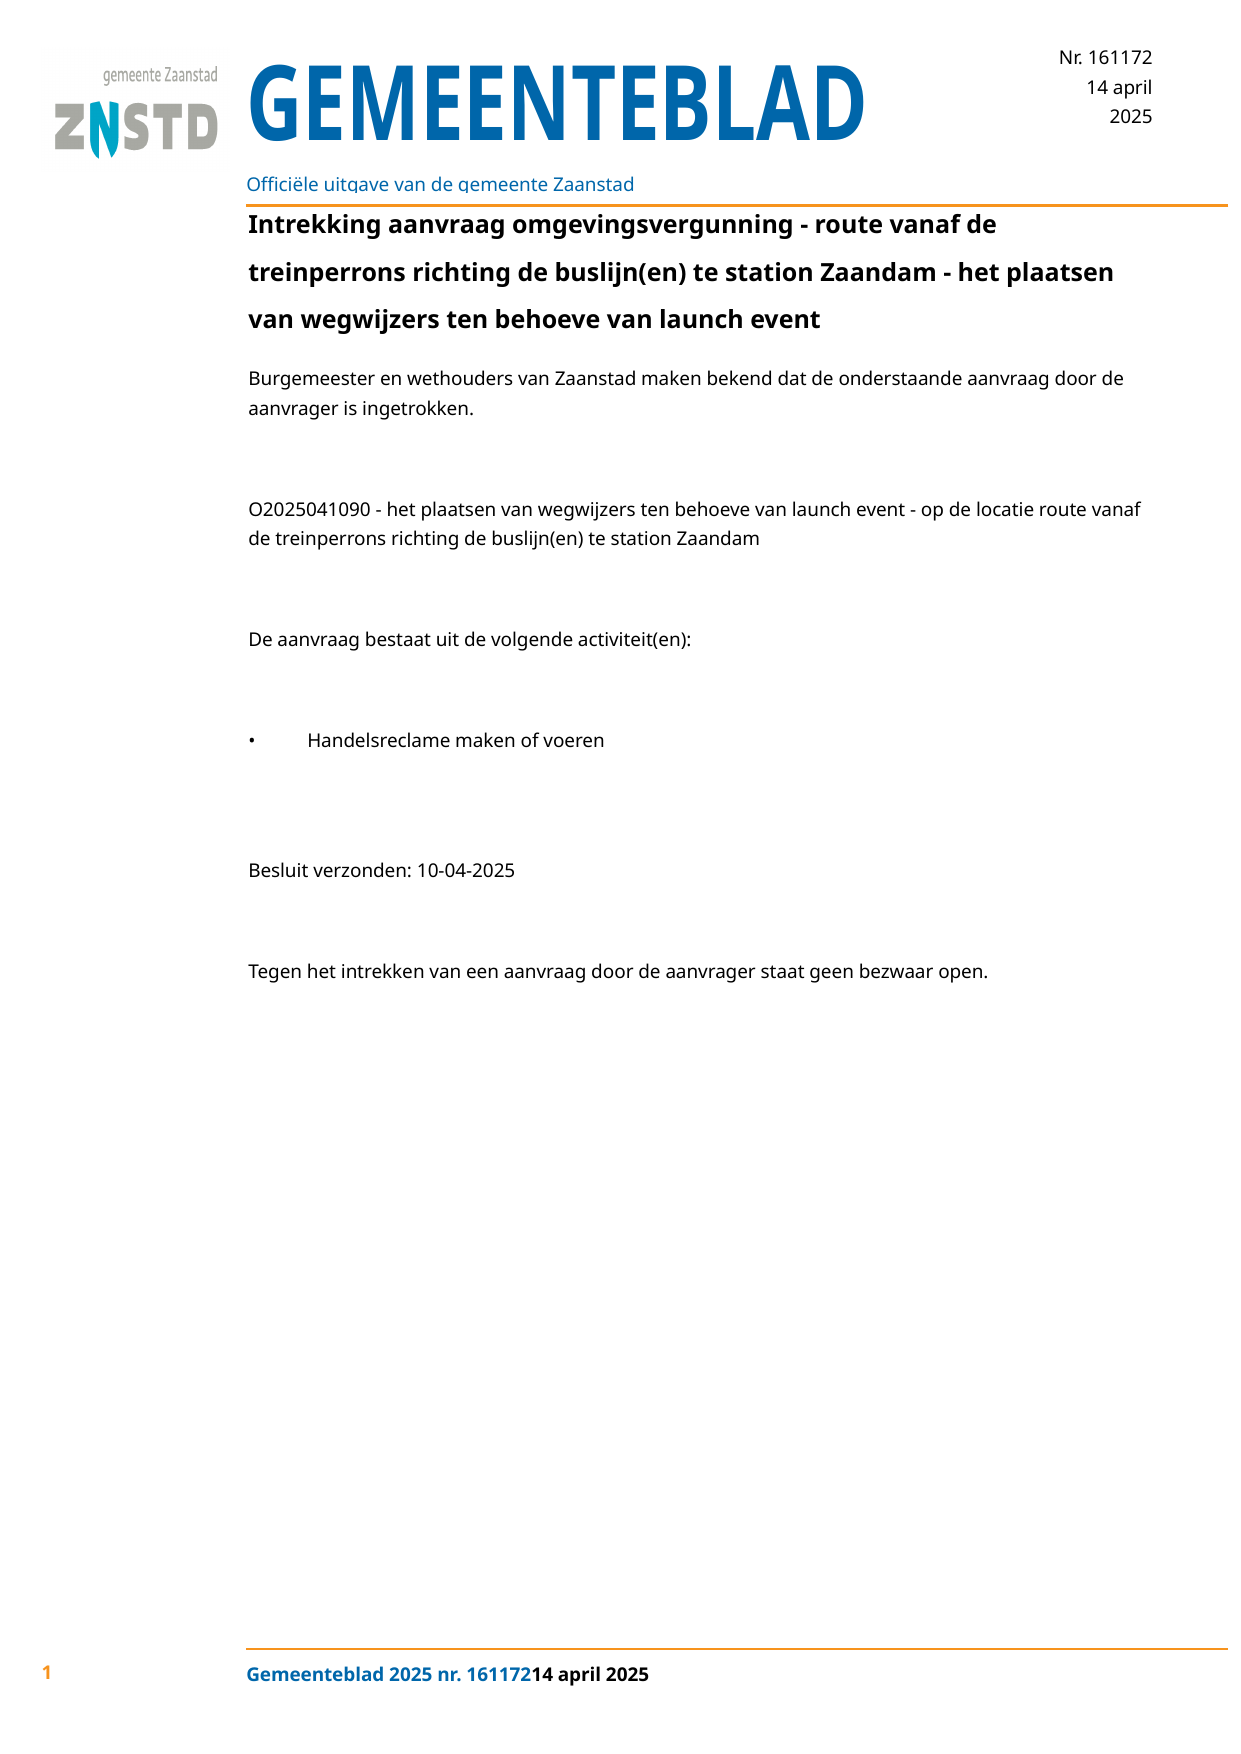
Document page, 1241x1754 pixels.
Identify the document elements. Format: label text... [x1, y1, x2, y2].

text O2025041090 - het plaatsen van wegwijzers ten behoeve van launch event - op de locatie route vanaf de treinperrons richting de buslijn(en) te station Zaandam [248, 496, 1152, 551]
picture [41, 47, 231, 172]
list Handelsreclame maken of voeren [248, 727, 1152, 753]
text Besluit verzonden: 10-04-2025 [248, 858, 1152, 883]
text De aanvraag bestaat uit de volgende activiteit(en): [248, 626, 1152, 652]
text Burgemeester en wethouders van Zaanstad maken bekend dat de onderstaande aanvraag door de aanvrager is ingetrokken. [248, 366, 1152, 421]
text Tegen het intrekken van een aanvraag door de aanvrager staat geen bezwaar open. [248, 958, 1152, 984]
text Intrekking aanvraag omgevingsvergunning - route vanaf de treinperrons richting de buslijn(en) te station Zaandam - het plaatsen van wegwijzers ten behoeve van launch event [248, 207, 1152, 336]
